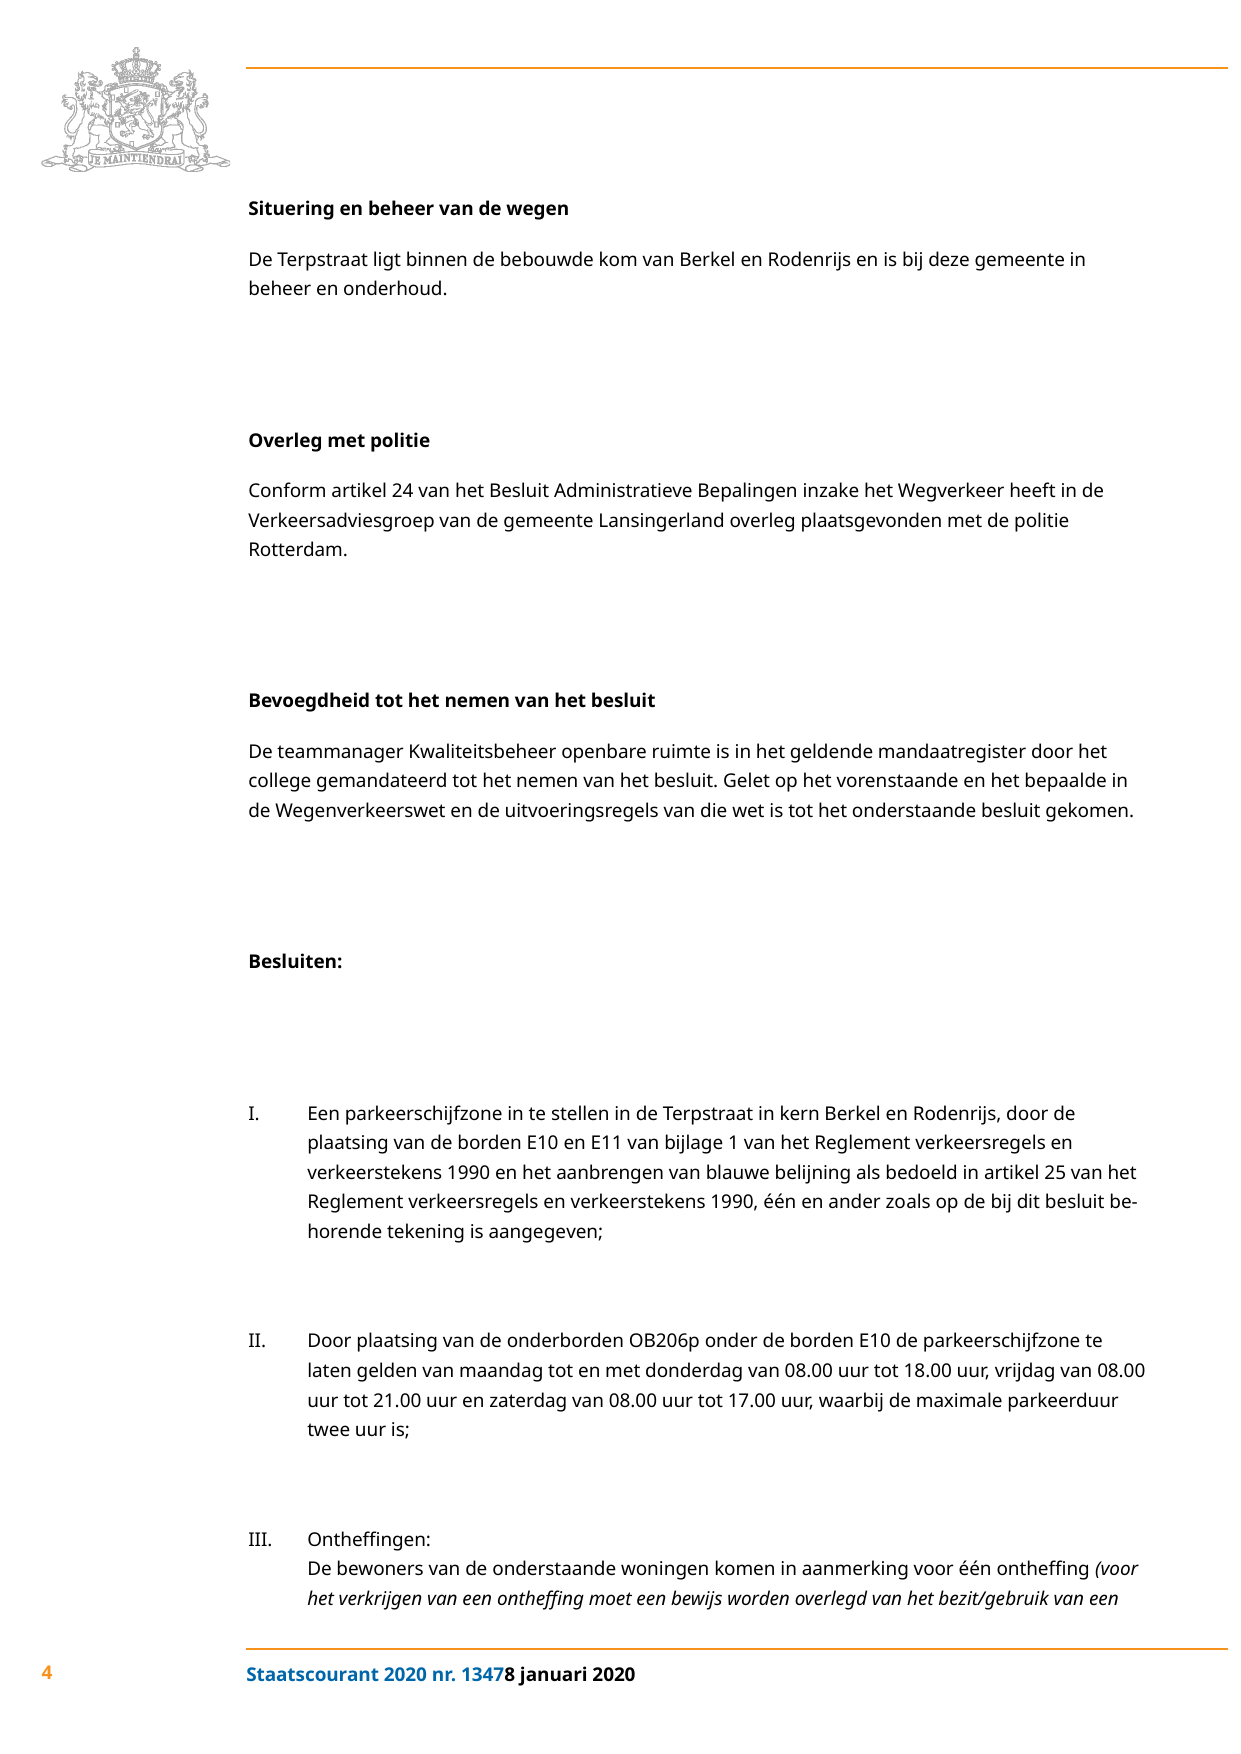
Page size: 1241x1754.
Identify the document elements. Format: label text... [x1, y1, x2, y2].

text Overleg met politie [248, 427, 1152, 453]
text Besluiten: [248, 948, 1152, 974]
text Conform artikel 24 van het Besluit Administratieve Bepalingen inzake het Wegverkeer heeft in de Verkeersadviesgroep van de gemeente Lansingerland overleg plaatsgevonden met de politie Rotterdam. [248, 477, 1152, 562]
text De Terpstraat ligt bin­nen de be­bouw­de kom van Berkel en Rodenrijs en is bij deze gemeente in beheer en onderhoud. [248, 246, 1152, 301]
list Door plaatsing van de onderborden OB206p onder de borden E10 de parkeerschijfzone te laten gelden van maandag tot en met donderdag van 08.00 uur tot 18.00 uur, vrijdag van 08.00 uur tot 21.00 uur en zaterdag van 08.00 uur tot 17.00 uur, waarbij de maximale parkeerduur twee uur is; [248, 1328, 1152, 1442]
picture [41, 47, 231, 172]
text Bevoegdheid tot het nemen van het besluit [248, 688, 1152, 713]
text Situering en beheer van de wegen [248, 196, 1152, 221]
list Ontheffingen: [248, 1526, 1152, 1552]
text De teammanager Kwaliteitsbeheer openbare ruimte is in het geldende mandaatregister door het college gemandateerd tot het nemen van het besluit. Gelet op het voren­staande en het be­paal­de in de Wegenver­keerswet en de uitvoeringsregels van die wet is tot het onder­staande besluit gekomen. [248, 738, 1152, 823]
list Een parkeerschijfzone in te stellen in de Terpstraat in kern Berkel en Rodenrijs, door de plaatsing van de borden E10 en E11 van bijlage 1 van het Reglement verkeersregels en verkeerstekens 1990 en het aanbrengen van blauwe belijning als bedoeld in artikel 25 van het Reglement verkeersregels en verkeerstekens 1990, één en ander zo­als op de bij dit be­sluit be­horende tekening is aange­ge­ven; [248, 1100, 1152, 1244]
list De bewoners van de onderstaande woningen komen in aanmerking voor één ontheffing (voor het verkrijgen van een ontheffing moet een bewijs worden overlegd van het bezit/gebruik van een [248, 1556, 1152, 1611]
